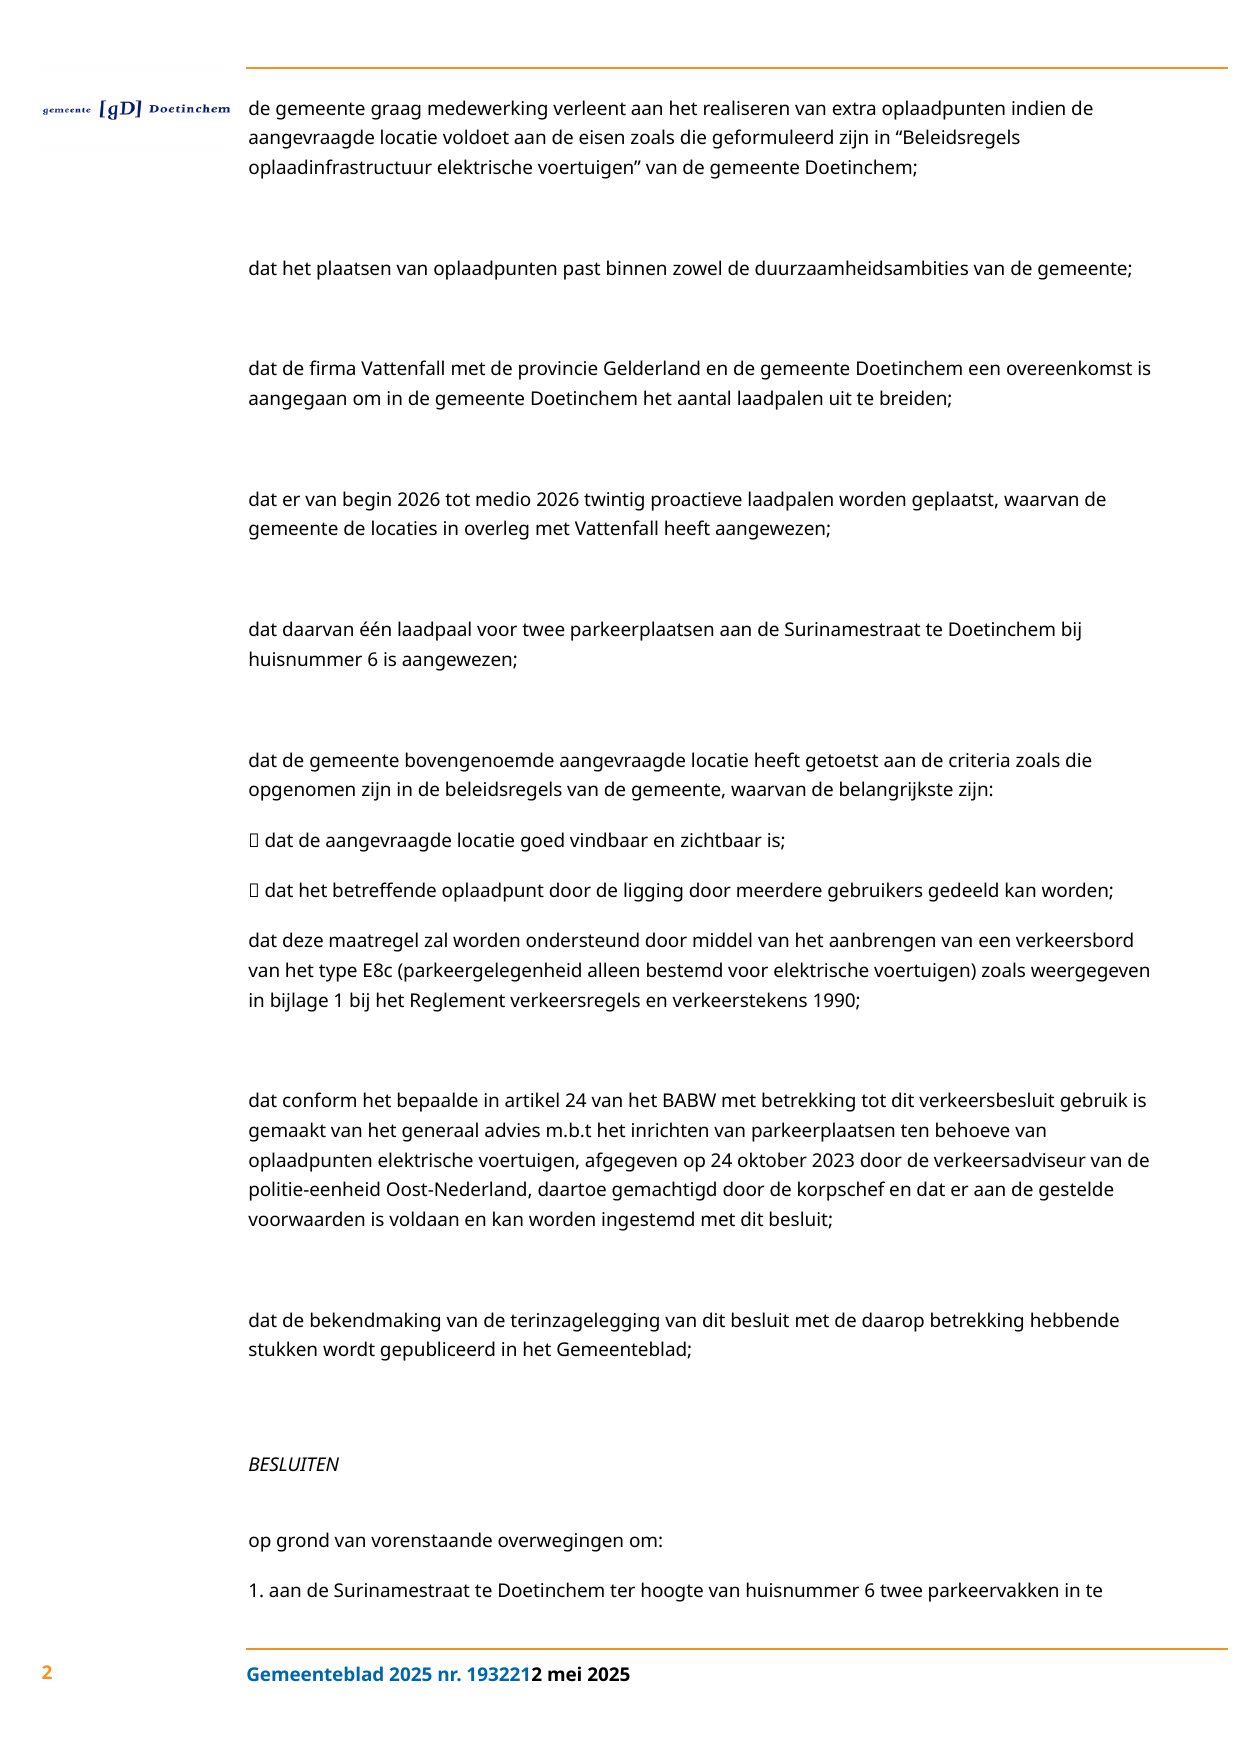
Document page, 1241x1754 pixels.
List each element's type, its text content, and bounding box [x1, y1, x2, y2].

text  dat de aangevraagde locatie goed vindbaar en zichtbaar is; [248, 827, 1152, 853]
picture [41, 47, 231, 172]
text BESLUITEN [248, 1451, 1152, 1477]
text  dat het betreffende oplaadpunt door de ligging door meerdere gebruikers gedeeld kan worden; [248, 877, 1152, 903]
text de gemeente graag medewerking verleent aan het realiseren van extra oplaadpunten indien de aangevraagde locatie voldoet aan de eisen zoals die geformuleerd zijn in “Beleidsregels oplaadinfrastructuur elektrische voertuigen” van de gemeente Doetinchem; [248, 95, 1152, 180]
text dat daarvan één laadpaal voor twee parkeerplaatsen aan de Surinamestraat te Doetinchem bij huisnummer 6 is aangewezen; [248, 616, 1152, 672]
text op grond van vorenstaande overwegingen om: [248, 1527, 1152, 1553]
text dat het plaatsen van oplaadpunten past binnen zowel de duurzaamheidsambities van de gemeente; [248, 255, 1152, 281]
text dat er van begin 2026 tot medio 2026 twintig proactieve laadpalen worden geplaatst, waarvan de gemeente de locaties in overleg met Vattenfall heeft aangewezen; [248, 486, 1152, 541]
text dat de bekendmaking van de terinzagelegging van dit besluit met de daarop betrekking hebbende stukken wordt gepubliceerd in het Gemeenteblad; [248, 1307, 1152, 1362]
text dat conform het bepaalde in artikel 24 van het BABW met betrekking tot dit verkeersbesluit gebruik is gemaakt van het generaal advies m.b.t het inrichten van parkeerplaatsen ten behoeve van oplaadpunten elektrische voertuigen, afgegeven op 24 oktober 2023 door de verkeersadviseur van de politie-eenheid Oost-Nederland, daartoe gemachtigd door de korpschef en dat er aan de gestelde voorwaarden is voldaan en kan worden ingestemd met dit besluit; [248, 1088, 1152, 1232]
text dat de firma Vattenfall met de provincie Gelderland en de gemeente Doetinchem een overeenkomst is aangegaan om in de gemeente Doetinchem het aantal laadpalen uit te breiden; [248, 356, 1152, 411]
text dat de gemeente bovengenoemde aangevraagde locatie heeft getoetst aan de criteria zoals die opgenomen zijn in de beleidsregels van de gemeente, waarvan de belangrijkste zijn: [248, 747, 1152, 802]
text dat deze maatregel zal worden ondersteund door middel van het aanbrengen van een verkeersbord van het type E8c (parkeergelegenheid alleen bestemd voor elektrische voertuigen) zoals weergegeven in bijlage 1 bij het Reglement verkeersregels en verkeerstekens 1990; [248, 928, 1152, 1013]
text 1. aan de Surinamestraat te Doetinchem ter hoogte van huisnummer 6 twee parkeervakken in te [248, 1577, 1152, 1603]
